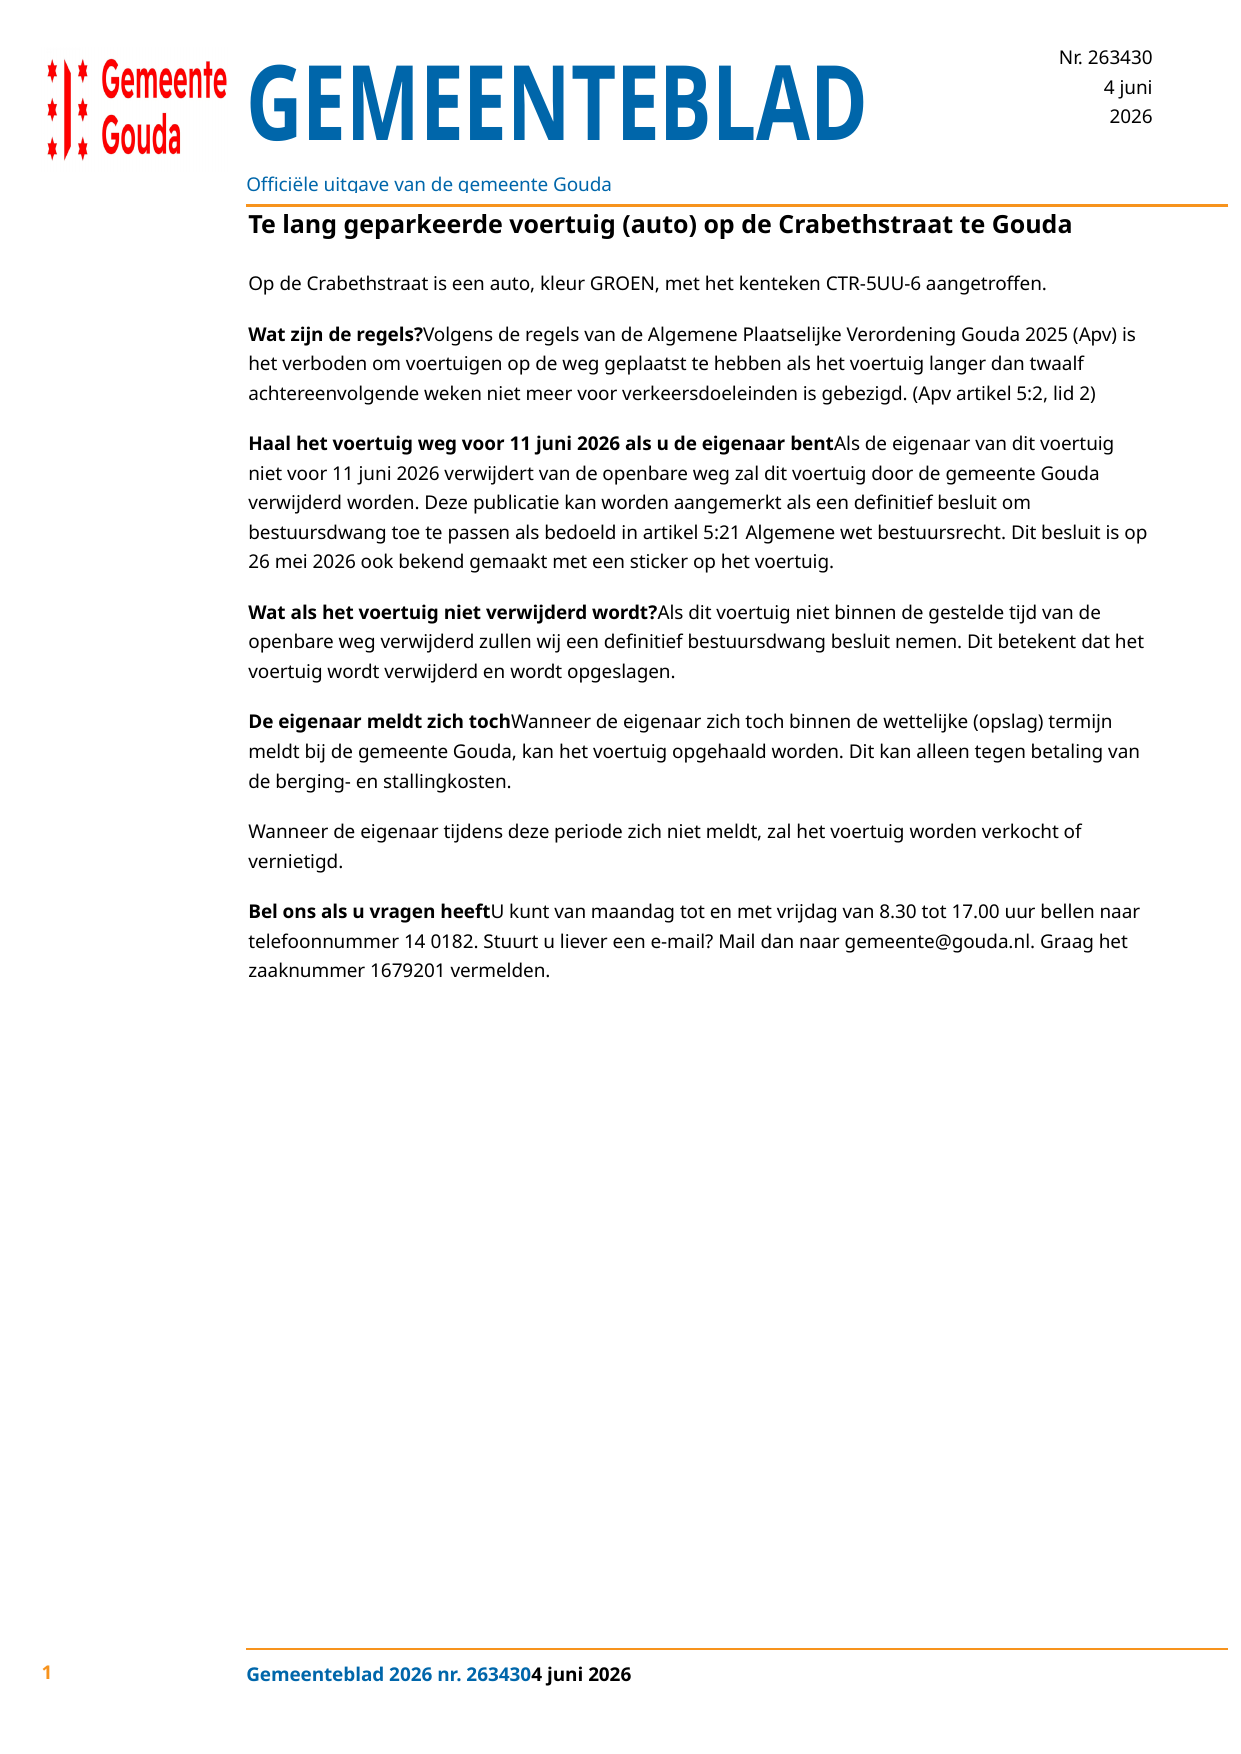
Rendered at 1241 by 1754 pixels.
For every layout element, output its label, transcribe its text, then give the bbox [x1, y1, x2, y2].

picture [41, 47, 231, 172]
text Te lang geparkeerde voertuig (auto) op de Crabethstraat te Gouda [248, 207, 1152, 241]
text Haal het voertuig weg voor 11 juni 2026 als u de eigenaar bentAls de eigenaar van dit voertuig niet voor 11 juni 2026 verwijdert van de openbare weg zal dit voertuig door de gemeente Gouda verwijderd worden. Deze publicatie kan worden aangemerkt als een definitief besluit om bestuursdwang toe te passen als bedoeld in artikel 5:21 Algemene wet bestuursrecht. Dit besluit is op 26 mei 2026 ook bekend gemaakt met een sticker op het voertuig. [248, 430, 1152, 574]
text Wanneer de eigenaar tijdens deze periode zich niet meldt, zal het voertuig worden verkocht of vernietigd. [248, 818, 1152, 873]
text Op de Crabethstraat is een auto, kleur GROEN, met het kenteken CTR-5UU-6 aangetroffen. [248, 270, 1152, 296]
text Bel ons als u vragen heeftU kunt van maandag tot en met vrijdag van 8.30 tot 17.00 uur bellen naar telefoonnummer 14 0182. Stuurt u liever een e-mail? Mail dan naar gemeente@gouda.nl. Graag het zaaknummer 1679201 vermelden. [248, 898, 1152, 983]
text Wat als het voertuig niet verwijderd wordt?Als dit voertuig niet binnen de gestelde tijd van de openbare weg verwijderd zullen wij een definitief bestuursdwang besluit nemen. Dit betekent dat het voertuig wordt verwijderd en wordt opgeslagen. [248, 599, 1152, 684]
text De eigenaar meldt zich tochWanneer de eigenaar zich toch binnen de wettelijke (opslag) termijn meldt bij de gemeente Gouda, kan het voertuig opgehaald worden. Dit kan alleen tegen betaling van de berging- en stallingkosten. [248, 709, 1152, 793]
text Wat zijn de regels?Volgens de regels van de Algemene Plaatselijke Verordening Gouda 2025 (Apv) is het verboden om voertuigen op de weg geplaatst te hebben als het voertuig langer dan twaalf achtereenvolgende weken niet meer voor verkeersdoeleinden is gebezigd. (Apv artikel 5:2, lid 2) [248, 321, 1152, 406]
